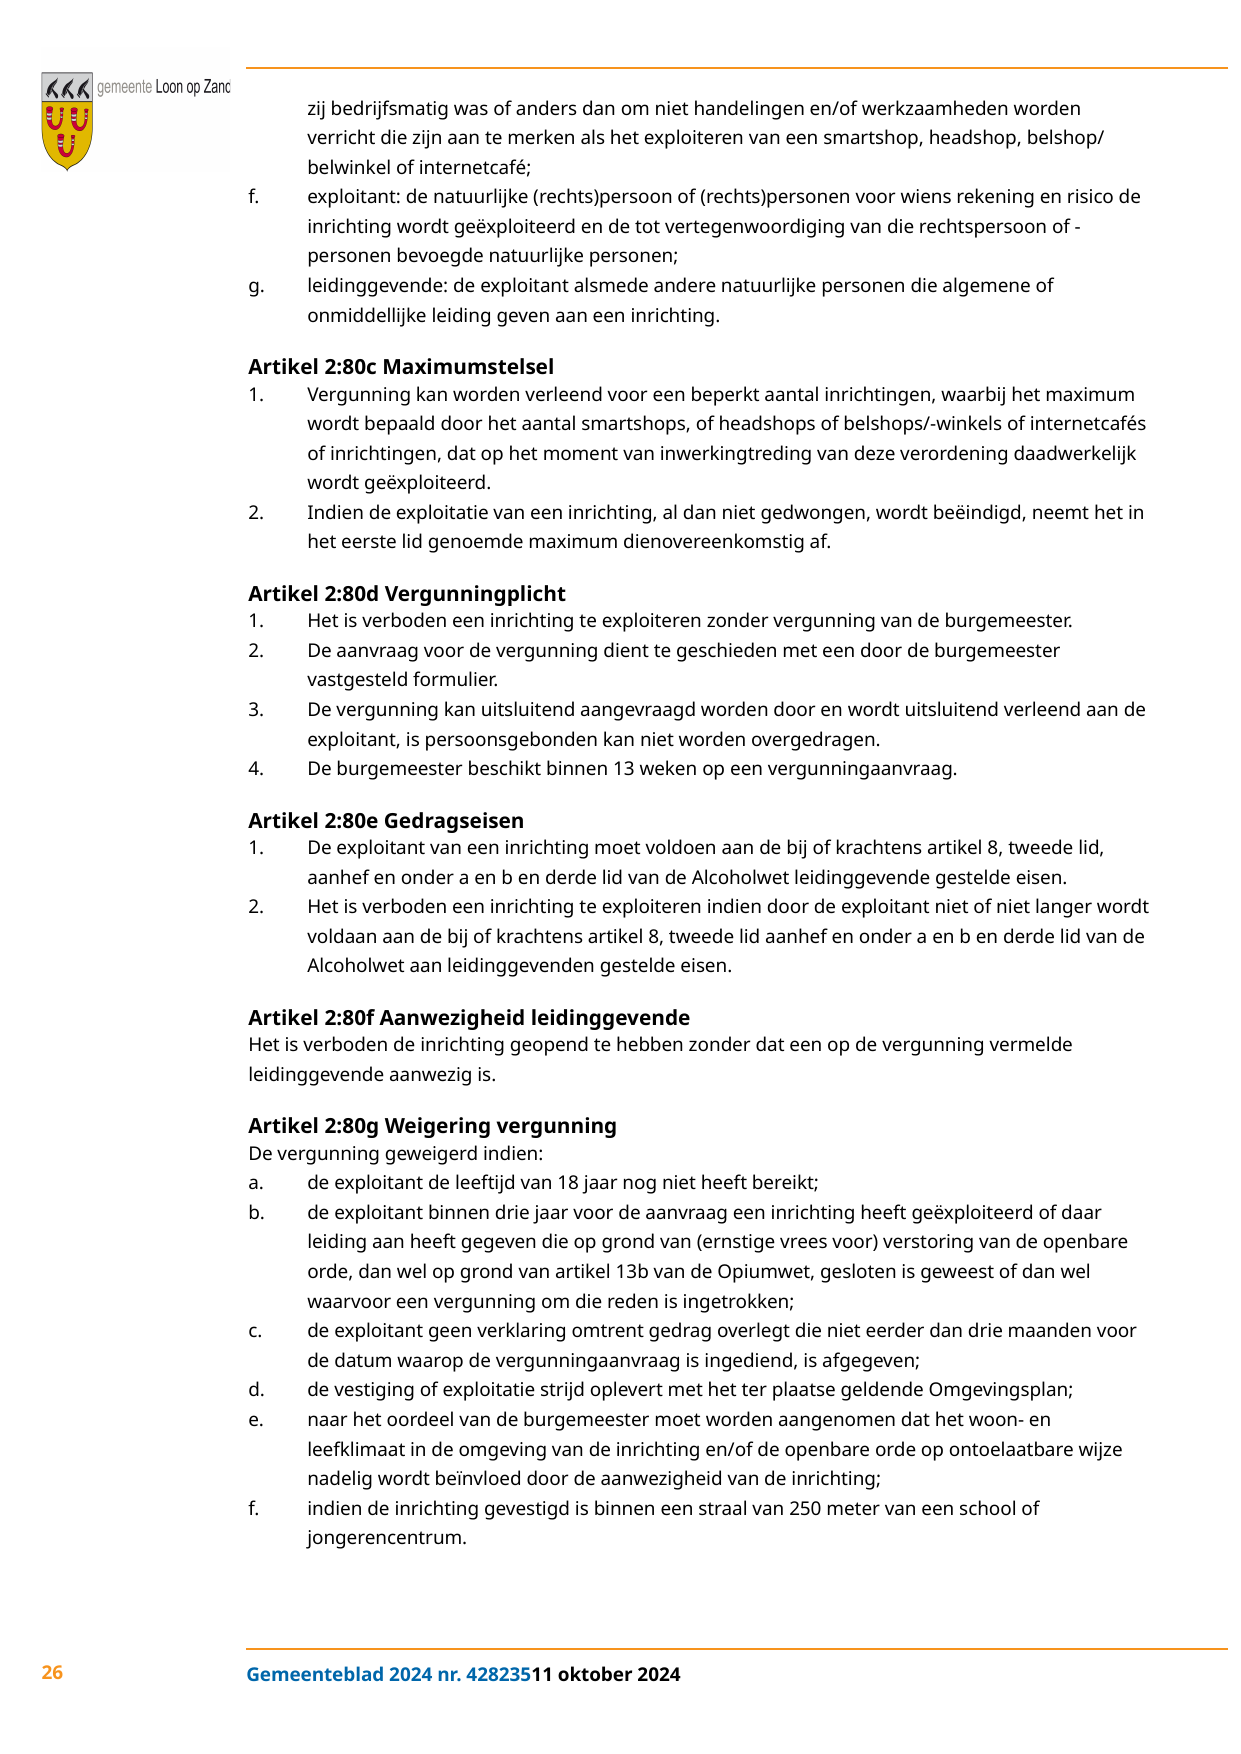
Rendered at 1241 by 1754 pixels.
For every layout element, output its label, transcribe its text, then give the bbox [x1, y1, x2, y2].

text Artikel 2:80f Aanwezigheid leidinggevende [248, 1003, 1152, 1031]
list de exploitant geen verklaring omtrent gedrag overlegt die niet eerder dan drie maanden voor de datum waarop de vergunningaanvraag is ingediend, is afgegeven; [248, 1317, 1152, 1373]
list leidinggevende: de exploitant alsmede andere natuurlijke personen die algemene of onmiddellijke leiding geven aan een inrichting. [248, 272, 1152, 328]
text Artikel 2:80c Maximumstelsel [248, 352, 1152, 381]
text Artikel 2:80e Gedragseisen [248, 806, 1152, 834]
list Vergunning kan worden verleend voor een beperkt aantal inrichtingen, waarbij het maximum wordt bepaald door het aantal smartshops, of headshops of belshops/-winkels of internetcafés of inrichtingen, dat op het moment van inwerkingtreding van deze verordening daadwerkelijk wordt geëxploiteerd. [248, 381, 1152, 495]
list De burgemeester beschikt binnen 13 weken op een vergunningaanvraag. [248, 755, 1152, 781]
list exploitant: de natuurlijke (rechts)persoon of (rechts)personen voor wiens rekening en risico de inrichting wordt geëxploiteerd en de tot vertegenwoordiging van die rechtspersoon of -personen bevoegde natuurlijke personen; [248, 183, 1152, 268]
list naar het oordeel van de burgemeester moet worden aangenomen dat het woon- en leefklimaat in de omgeving van de inrichting en/of de openbare orde op ontoelaatbare wijze nadelig wordt beïnvloed door de aanwezigheid van de inrichting; [248, 1406, 1152, 1491]
list de vestiging of exploitatie strijd oplevert met het ter plaatse geldende Omgevingsplan; [248, 1377, 1152, 1402]
text Artikel 2:80d Vergunningplicht [248, 579, 1152, 607]
list Het is verboden een inrichting te exploiteren zonder vergunning van de burgemeester. [248, 607, 1152, 633]
text Het is verboden de inrichting geopend te hebben zonder dat een op de vergunning vermelde leidinggevende aanwezig is. [248, 1031, 1152, 1087]
list De aanvraag voor de vergunning dient te geschieden met een door de burgemeester vastgesteld formulier. [248, 637, 1152, 692]
list de exploitant de leeftijd van 18 jaar nog niet heeft bereikt; [248, 1169, 1152, 1195]
text De vergunning geweigerd indien: [248, 1140, 1152, 1166]
list Indien de exploitatie van een inrichting, al dan niet gedwongen, wordt beëindigd, neemt het in het eerste lid genoemde maximum dienovereenkomstig af. [248, 499, 1152, 554]
text Artikel 2:80g Weigering vergunning [248, 1111, 1152, 1140]
list De exploitant van een inrichting moet voldoen aan de bij of krachtens artikel 8, tweede lid, aanhef en onder a en b en derde lid van de Alcoholwet leidinggevende gestelde eisen. [248, 834, 1152, 889]
picture [41, 47, 231, 172]
list de exploitant binnen drie jaar voor de aanvraag een inrichting heeft geëxploiteerd of daar leiding aan heeft gegeven die op grond van (ernstige vrees voor) verstoring van de openbare orde, dan wel op grond van artikel 13b van de Opiumwet, gesloten is geweest of dan wel waarvoor een vergunning om die reden is ingetrokken; [248, 1199, 1152, 1313]
list indien de inrichting gevestigd is binnen een straal van 250 meter van een school of jongerencentrum. [248, 1495, 1152, 1550]
list Het is verboden een inrichting te exploiteren indien door de exploitant niet of niet langer wordt voldaan aan de bij of krachtens artikel 8, tweede lid aanhef en onder a en b en derde lid van de Alcoholwet aan leidinggevenden gestelde eisen. [248, 893, 1152, 978]
list De vergunning kan uitsluitend aangevraagd worden door en wordt uitsluitend verleend aan de exploitant, is persoonsgebonden kan niet worden overgedragen. [248, 696, 1152, 752]
list zij bedrijfsmatig was of anders dan om niet handelingen en/of werkzaamheden worden verricht die zijn aan te merken als het exploiteren van een smartshop, headshop, belshop/ belwinkel of internetcafé; [248, 95, 1152, 180]
